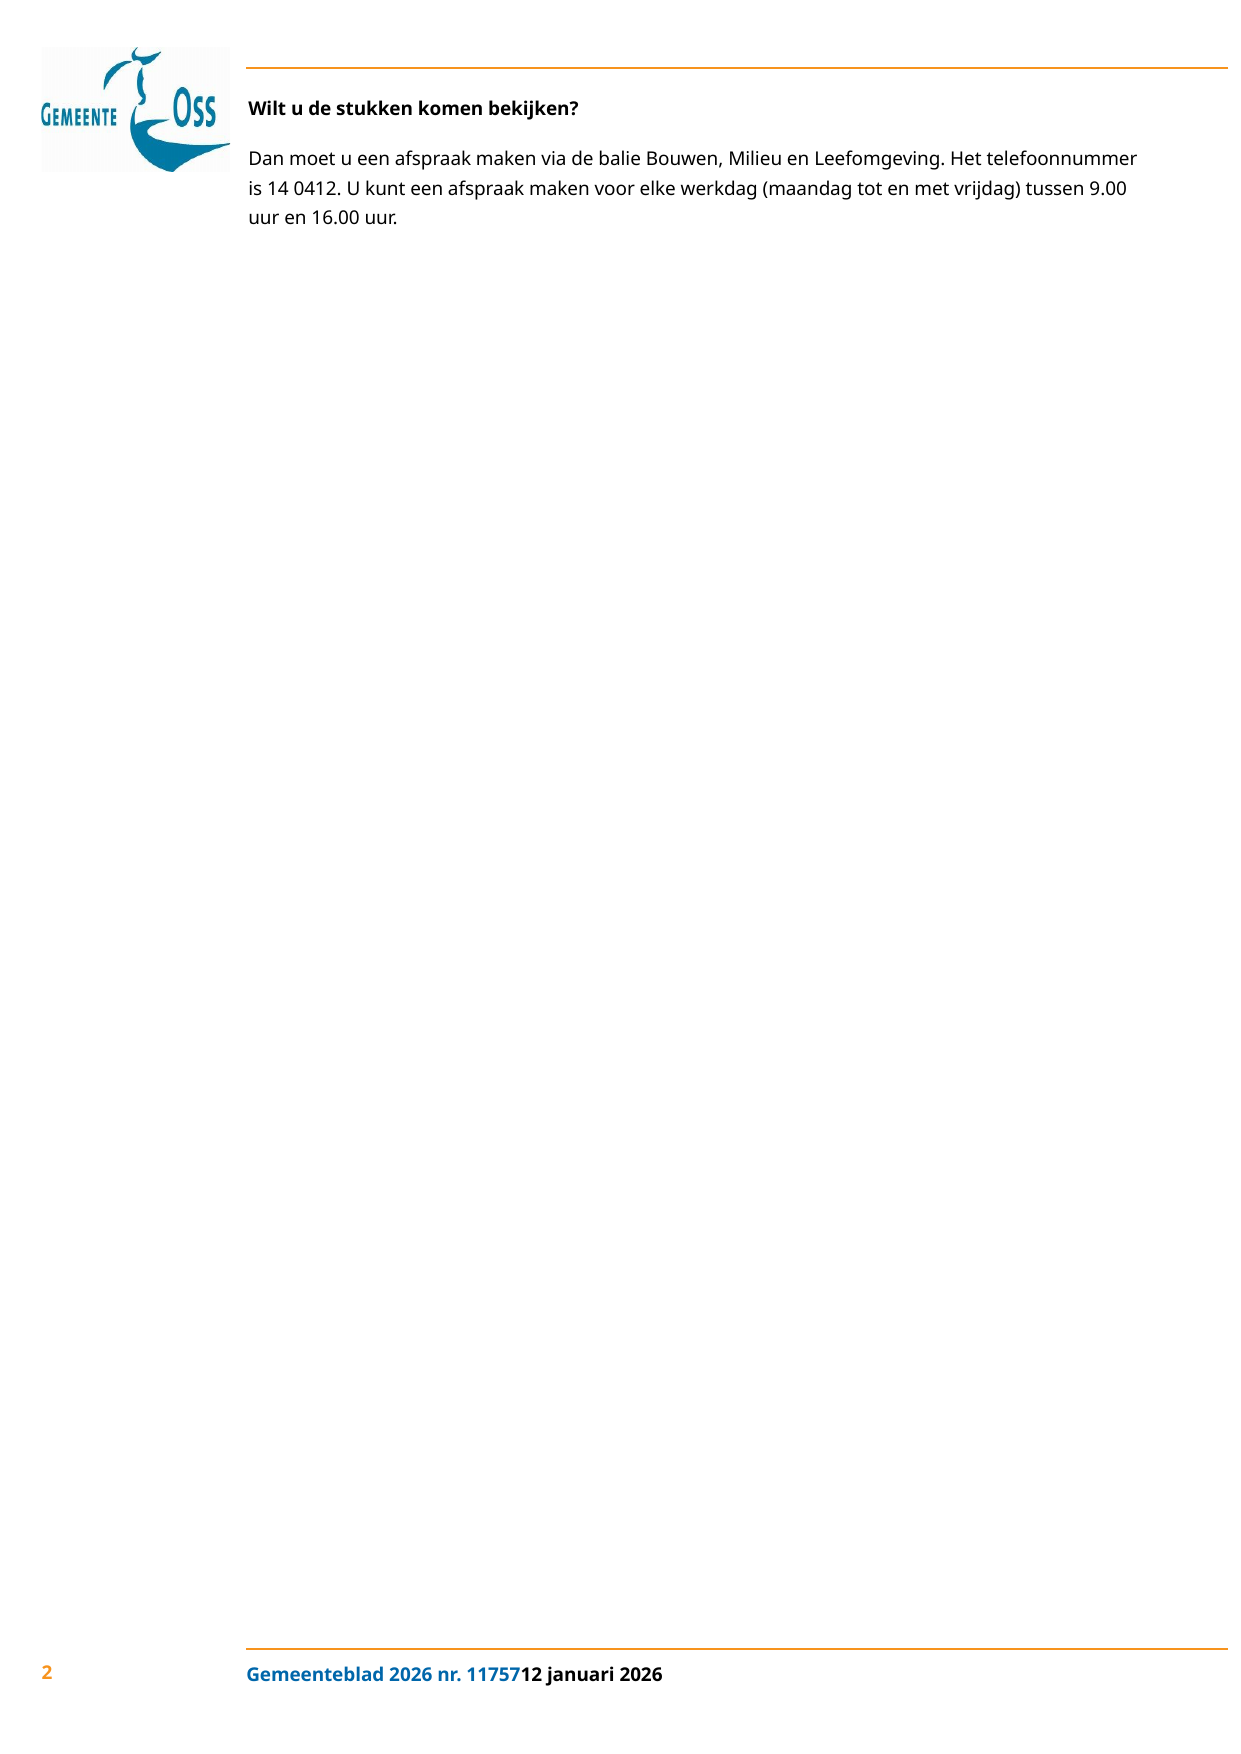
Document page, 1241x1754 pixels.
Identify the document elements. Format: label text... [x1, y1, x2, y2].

text Wilt u de stukken komen bekijken? [248, 95, 1152, 121]
text Dan moet u een afspraak maken via de balie Bouwen, Milieu en Leefomgeving. Het telefoonnummer is 14 0412. U kunt een afspraak maken voor elke werkdag (maandag tot en met vrijdag) tussen 9.00 uur en 16.00 uur. [248, 145, 1152, 230]
picture [41, 47, 231, 172]
